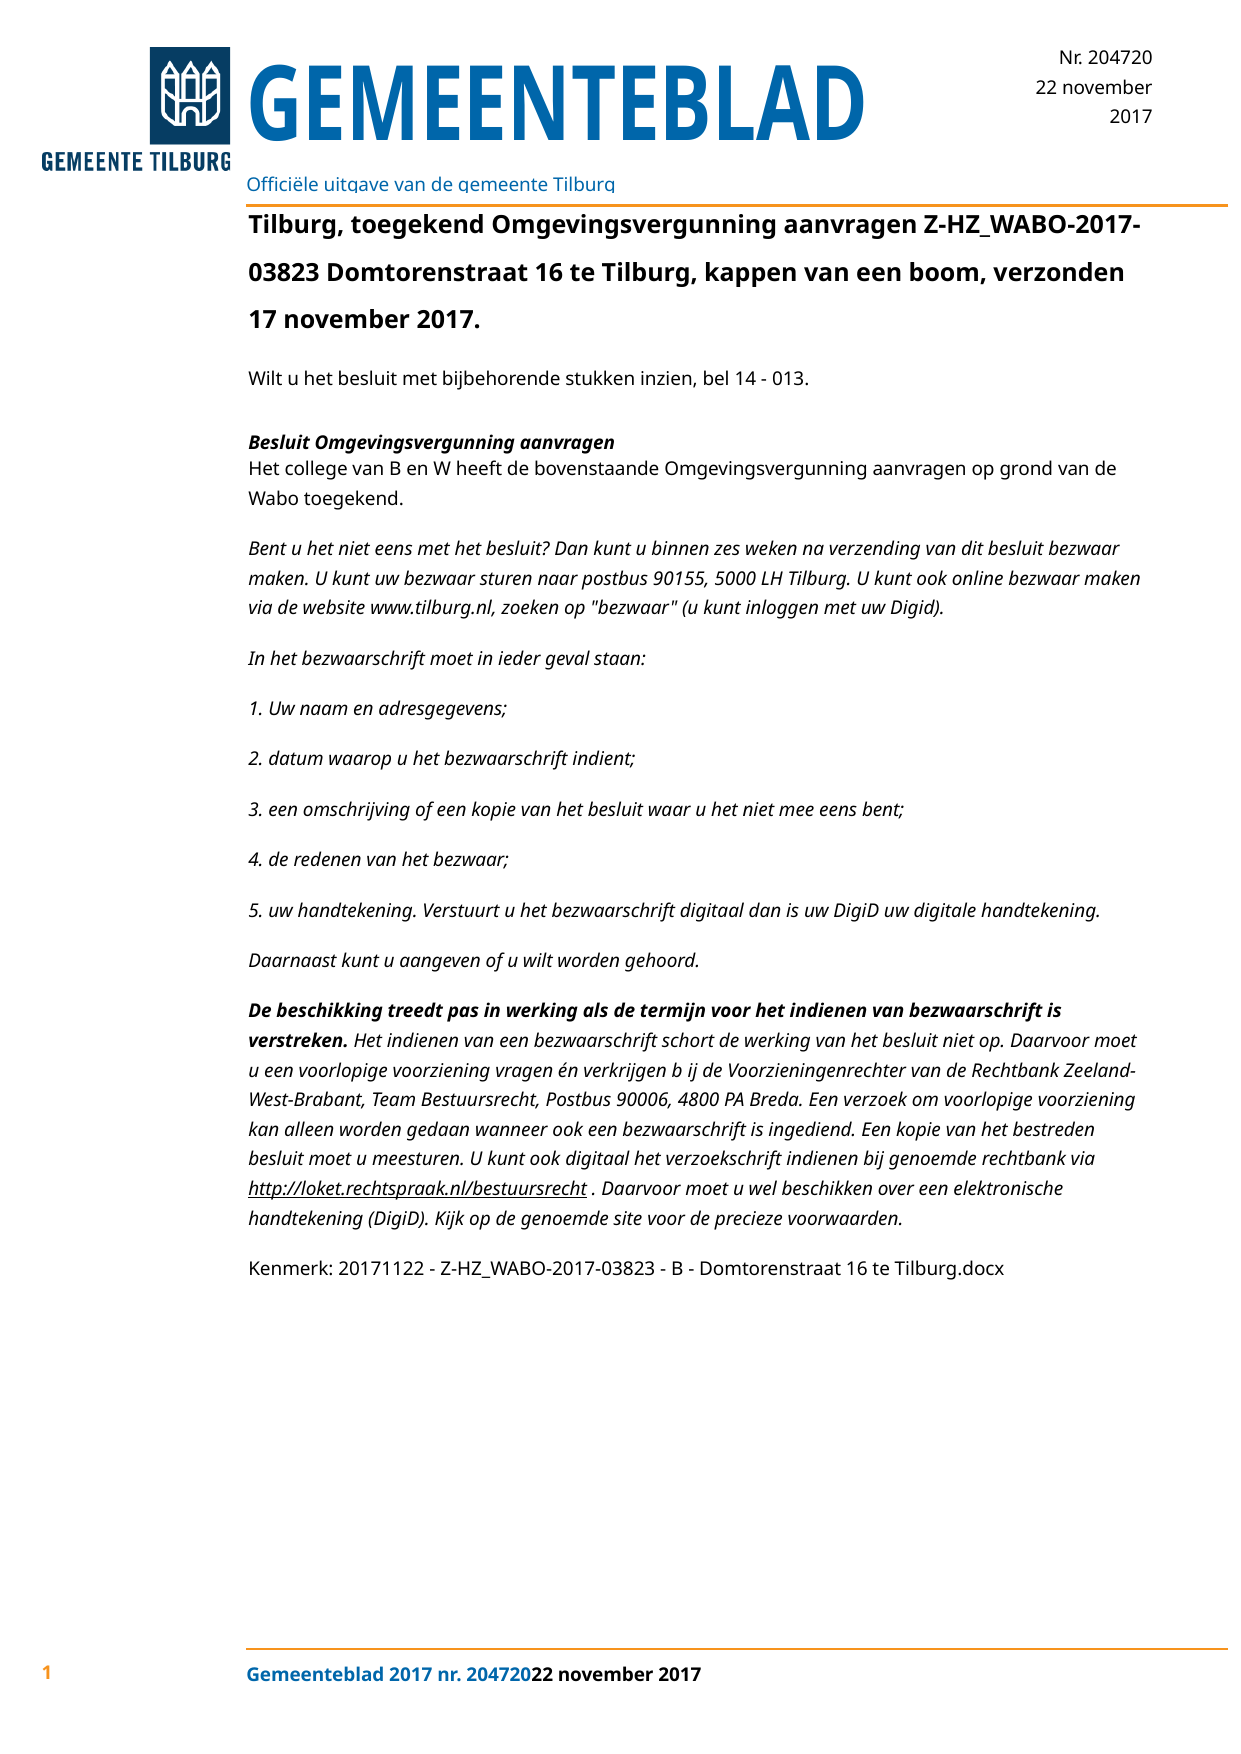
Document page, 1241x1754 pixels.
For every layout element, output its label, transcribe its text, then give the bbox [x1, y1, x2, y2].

text 5. uw handtekening. Verstuurt u het bezwaarschrift digitaal dan is uw DigiD uw digitale handtekening. [248, 897, 1152, 923]
text 3. een omschrijving of een kopie van het besluit waar u het niet mee eens bent; [248, 796, 1152, 822]
text 4. de redenen van het bezwaar; [248, 846, 1152, 872]
text Daarnaast kunt u aangeven of u wilt worden gehoord. [248, 947, 1152, 973]
text Kenmerk: 20171122 - Z-HZ_WABO-2017-03823 - B - Domtorenstraat 16 te Tilburg.docx [248, 1255, 1152, 1281]
text Besluit Omgevingsvergunning aanvragen [248, 429, 1152, 455]
text Tilburg, toegekend Omgevingsvergunning aanvragen Z-HZ_WABO-2017-03823 Domtorenstraat 16 te Tilburg, kappen van een boom, verzonden 17 november 2017. [248, 207, 1152, 336]
text Het college van B en W heeft de bovenstaande Omgevingsvergunning aanvragen op grond van de Wabo toegekend. [248, 455, 1152, 511]
text De beschikking treedt pas in werking als de termijn voor het indienen van bezwaarschrift is verstreken. Het indienen van een bezwaarschrift schort de werking van het besluit niet op. Daarvoor moet u een voorlopige voorziening vragen én verkrijgen b ij de Voorzieningenrechter van de Rechtbank Zeeland-West-Brabant, Team Bestuursrecht, Postbus 90006, 4800 PA Breda. Een verzoek om voorlopige voorziening kan alleen worden gedaan wanneer ook een bezwaarschrift is ingediend. Een kopie van het bestreden besluit moet u meesturen. U kunt ook digitaal het verzoekschrift indienen bij genoemde rechtbank via http://loket.rechtspraak.nl/bestuursrecht . Daarvoor moet u wel beschikken over een elektronische handtekening (DigiD). Kijk op de genoemde site voor de precieze voorwaarden. [248, 998, 1152, 1231]
text Bent u het niet eens met het besluit? Dan kunt u binnen zes weken na verzending van dit besluit bezwaar maken. U kunt uw bezwaar sturen naar postbus 90155, 5000 LH Tilburg. U kunt ook online bezwaar maken via de website www.tilburg.nl, zoeken op "bezwaar" (u kunt inloggen met uw Digid). [248, 535, 1152, 620]
text In het bezwaarschrift moet in ieder geval staan: [248, 645, 1152, 671]
picture [41, 47, 231, 172]
text Wilt u het besluit met bijbehorende stukken inzien, bel 14 - 013. [248, 366, 1152, 391]
text 2. datum waarop u het bezwaarschrift indient; [248, 746, 1152, 771]
text 1. Uw naam en adresgegevens; [248, 695, 1152, 721]
